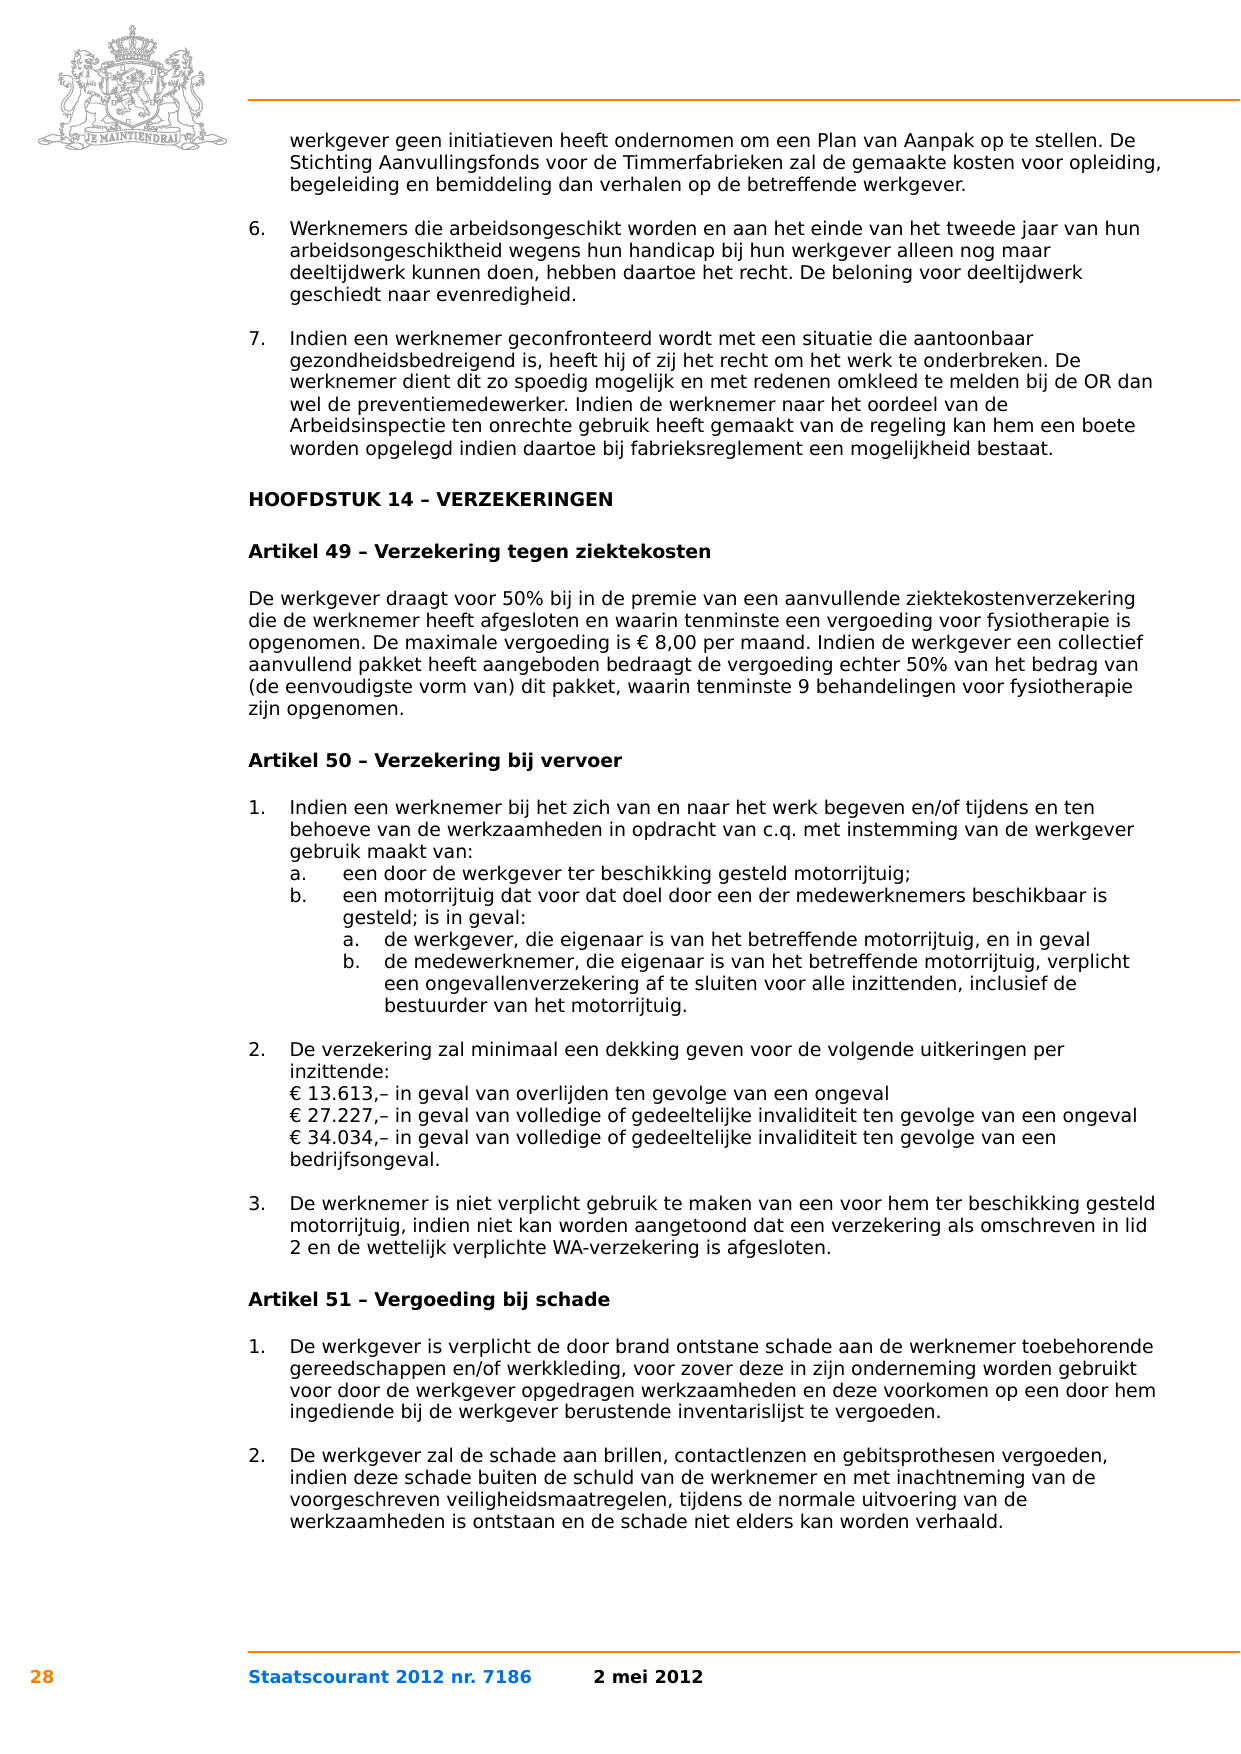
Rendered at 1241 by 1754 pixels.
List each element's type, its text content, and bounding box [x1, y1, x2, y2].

text a. een door de werkgever ter beschikking gesteld motorrijtuig; [289, 863, 1163, 885]
text 2. De verzekering zal minimaal een dekking geven voor de volgende uitkeringen per inzittende: [248, 1039, 1163, 1083]
text werkgever geen initiatieven heeft ondernomen om een Plan van Aanpak op te stellen. De Stichting Aanvullingsfonds voor de Timmerfabrieken zal de gemaakte kosten voor opleiding, begeleiding en bemiddeling dan verhalen op de betreffende werkgever. [248, 130, 1163, 196]
text 2. De werkgever zal de schade aan brillen, contactlenzen en gebitsprothesen vergoeden, indien deze schade buiten de schuld van de werknemer en met inachtneming van de voorgeschreven veiligheidsmaatregelen, tijdens de normale uitvoering van de werkzaamheden is ontstaan en de schade niet elders kan worden verhaald. [248, 1445, 1163, 1533]
text 1. Indien een werknemer bij het zich van en naar het werk begeven en/of tijdens en ten behoeve van de werkzaamheden in opdracht van c.q. met instemming van de werkgever gebruik maakt van: [248, 797, 1163, 863]
text 3. De werknemer is niet verplicht gebruik te maken van een voor hem ter beschikking gesteld motorrijtuig, indien niet kan worden aangetoond dat een verzekering als omschreven in lid 2 en de wettelijk verplichte WA-verzekering is afgesloten. [248, 1193, 1163, 1258]
text € 13.613,– in geval van overlijden ten gevolge van een ongeval [289, 1083, 1163, 1105]
text 6. Werknemers die arbeidsongeschikt worden en aan het einde van het tweede jaar van hun arbeidsongeschiktheid wegens hun handicap bij hun werkgever alleen nog maar deeltijdwerk kunnen doen, hebben daartoe het recht. De beloning voor deeltijdwerk geschiedt naar evenredigheid. [248, 218, 1163, 306]
text € 27.227,– in geval van volledige of gedeeltelijke invaliditeit ten gevolge van een ongeval [289, 1105, 1163, 1127]
text a. de werkgever, die eigenaar is van het betreffende motorrijtuig, en in geval [342, 929, 1163, 951]
text 1. De werkgever is verplicht de door brand ontstane schade aan de werknemer toebehorende gereedschappen en/of werkkleding, voor zover deze in zijn onderneming worden gebruikt voor door de werkgever opgedragen werkzaamheden en deze voorkomen op een door hem ingediende bij de werkgever berustende inventarislijst te vergoeden. [248, 1336, 1163, 1423]
subtitle Artikel 49 – Verzekering tegen ziektekosten [248, 541, 1163, 563]
picture [38, 25, 227, 150]
text 7. Indien een werknemer geconfronteerd wordt met een situatie die aantoonbaar gezondheidsbedreigend is, heeft hij of zij het recht om het werk te onderbreken. De werknemer dient dit zo spoedig mogelijk en met redenen omkleed te melden bij de OR dan wel de preventiemedewerker. Indien de werknemer naar het oordeel van de Arbeidsinspectie ten onrechte gebruik heeft gemaakt van de regeling kan hem een boete worden opgelegd indien daartoe bij fabrieksreglement een mogelijkheid bestaat. [248, 327, 1163, 459]
text b. een motorrijtuig dat voor dat doel door een der medewerknemers beschikbaar is gesteld; is in geval: [289, 885, 1163, 929]
text De werkgever draagt voor 50% bij in de premie van een aanvullende ziektekostenverzekering die de werknemer heeft afgesloten en waarin tenminste een vergoeding voor fysiotherapie is opgenomen. De maximale vergoeding is € 8,00 per maand. Indien de werkgever een collectief aanvullend pakket heeft aangeboden bedraagt de vergoeding echter 50% van het bedrag van (de eenvoudigste vorm van) dit pakket, waarin tenminste 9 behandelingen voor fysiotherapie zijn opgenomen. [248, 588, 1163, 720]
subtitle HOOFDSTUK 14 – VERZEKERINGEN [248, 489, 1163, 511]
text € 34.034,– in geval van volledige of gedeeltelijke invaliditeit ten gevolge van een bedrijfsongeval. [289, 1127, 1163, 1171]
subtitle Artikel 51 – Vergoeding bij schade [248, 1288, 1163, 1311]
text b. de medewerknemer, die eigenaar is van het betreffende motorrijtuig, verplicht een ongevallenverzekering af te sluiten voor alle inzittenden, inclusief de bestuurder van het motorrijtuig. [342, 951, 1163, 1017]
subtitle Artikel 50 – Verzekering bij vervoer [248, 750, 1163, 772]
